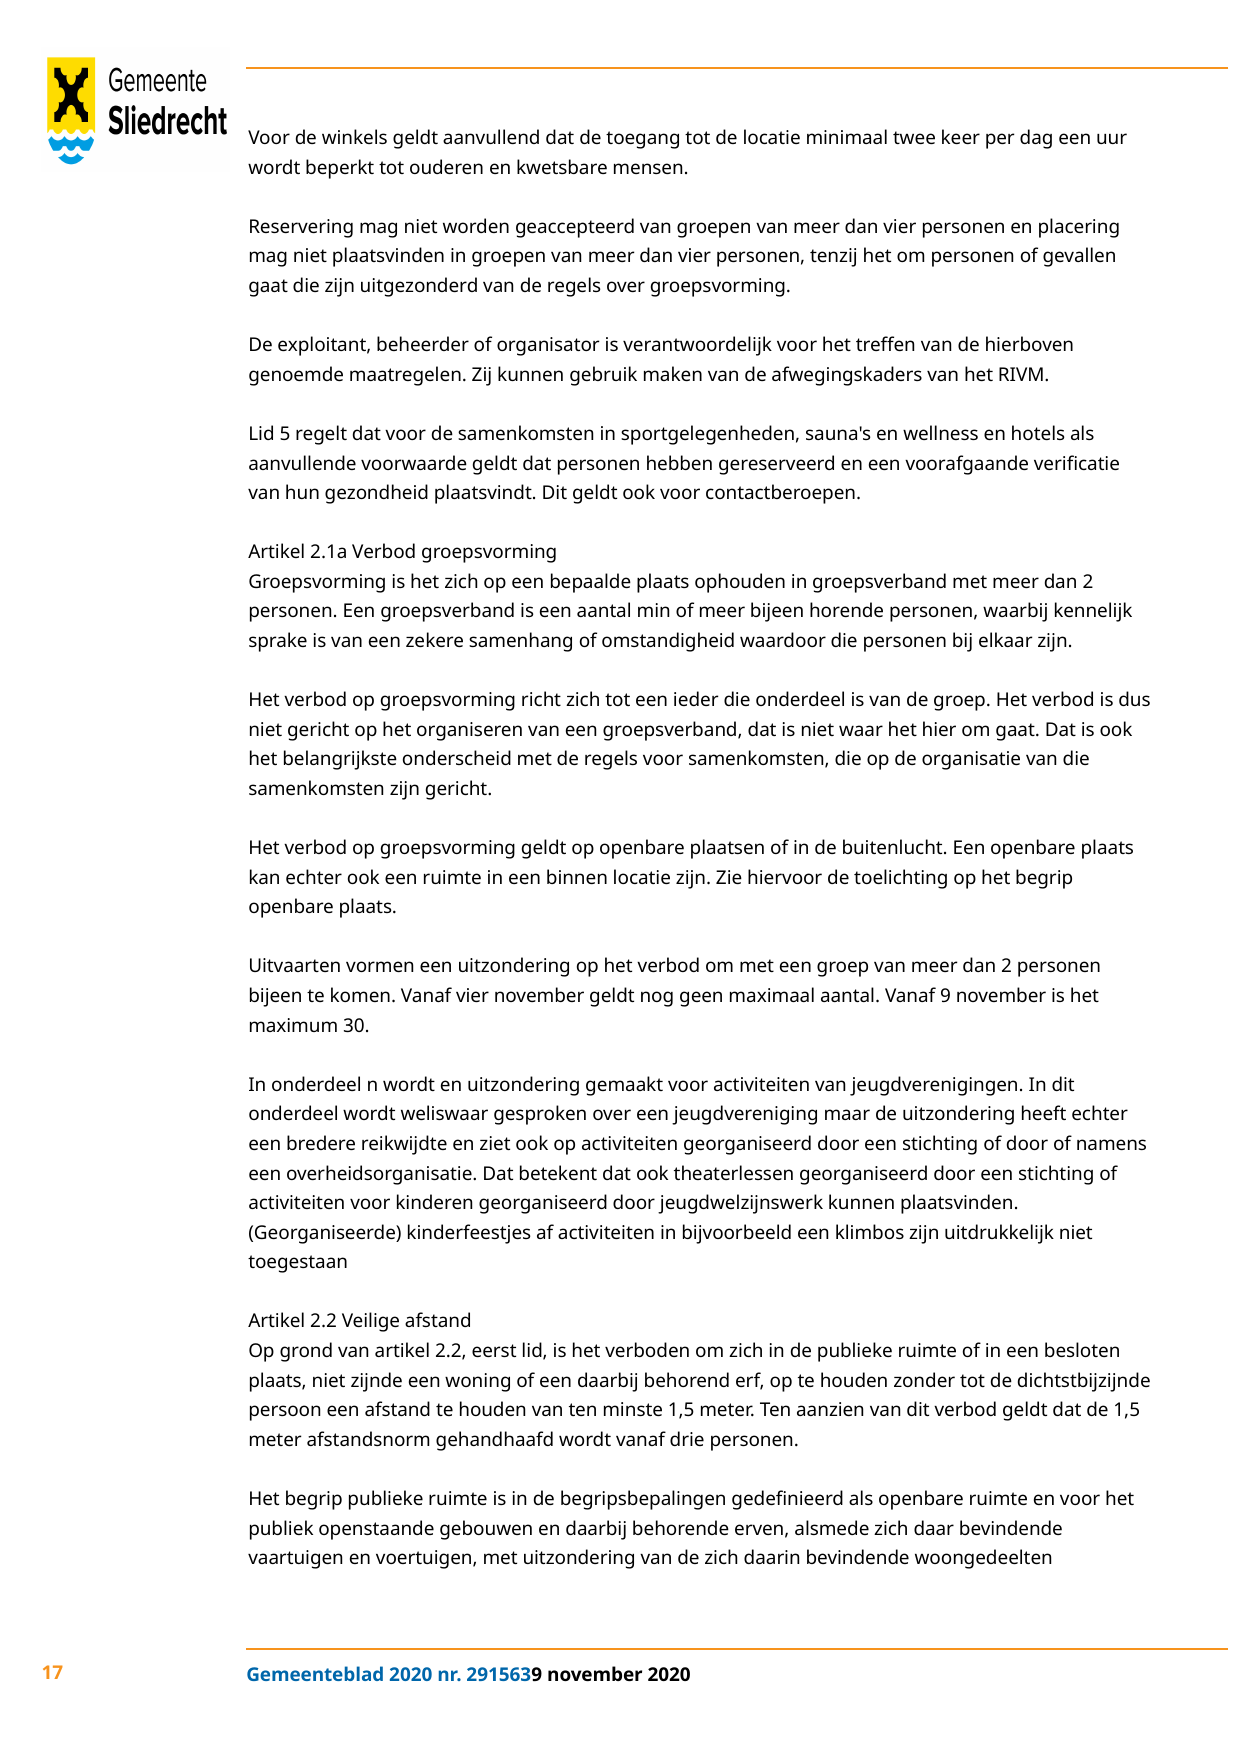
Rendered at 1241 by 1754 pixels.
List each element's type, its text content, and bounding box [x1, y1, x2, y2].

text Het verbod op groepsvorming geldt op openbare plaatsen of in de buitenlucht. Een openbare plaats kan echter ook een ruimte in een binnen locatie zijn. Zie hiervoor de toelichting op het begrip openbare plaats. [248, 834, 1152, 919]
text In onderdeel n wordt en uitzondering gemaakt voor activiteiten van jeugdverenigingen. In dit onderdeel wordt weliswaar gesproken over een jeugdvereniging maar de uitzondering heeft echter een bredere reikwijdte en ziet ook op activiteiten georganiseerd door een stichting of door of namens een overheidsorganisatie. Dat betekent dat ook theaterlessen georganiseerd door een stichting of activiteiten voor kinderen georganiseerd door jeugdwelzijnswerk kunnen plaatsvinden. (Georganiseerde) kinderfeestjes af activiteiten in bijvoorbeeld een klimbos zijn uitdrukkelijk niet toegestaan [248, 1071, 1152, 1274]
picture [41, 47, 231, 172]
text Voor de winkels geldt aanvullend dat de toegang tot de locatie minimaal twee keer per dag een uur wordt beperkt tot ouderen en kwetsbare mensen. [248, 124, 1152, 180]
text Het begrip publieke ruimte is in de begripsbepalingen gedefinieerd als openbare ruimte en voor het publiek openstaande gebouwen en daarbij behorende erven, alsmede zich daar bevindende vaartuigen en voertuigen, met uitzondering van de zich daarin bevindende woongedeelten [248, 1485, 1152, 1570]
text Het verbod op groepsvorming richt zich tot een ieder die onderdeel is van de groep. Het verbod is dus niet gericht op het organiseren van een groepsverband, dat is niet waar het hier om gaat. Dat is ook het belangrijkste onderscheid met de regels voor samenkomsten, die op de organisatie van die samenkomsten zijn gericht. [248, 686, 1152, 801]
text Artikel 2.1a Verbod groepsvorming [248, 538, 1152, 564]
text Groepsvorming is het zich op een bepaalde plaats ophouden in groepsverband met meer dan 2 personen. Een groepsverband is een aantal min of meer bijeen horende personen, waarbij kennelijk sprake is van een zekere samenhang of omstandigheid waardoor die personen bij elkaar zijn. [248, 568, 1152, 653]
text Op grond van artikel 2.2, eerst lid, is het verboden om zich in de publieke ruimte of in een besloten plaats, niet zijnde een woning of een daarbij behorend erf, op te houden zonder tot de dichtstbijzijnde persoon een afstand te houden van ten minste 1,5 meter. Ten aanzien van dit verbod geldt dat de 1,5 meter afstandsnorm gehandhaafd wordt vanaf drie personen. [248, 1337, 1152, 1452]
text Uitvaarten vormen een uitzondering op het verbod om met een groep van meer dan 2 personen bijeen te komen. Vanaf vier november geldt nog geen maximaal aantal. Vanaf 9 november is het maximum 30. [248, 953, 1152, 1038]
text De exploitant, beheerder of organisator is verantwoordelijk voor het treffen van de hierboven genoemde maatregelen. Zij kunnen gebruik maken van de afwegingskaders van het RIVM. [248, 331, 1152, 387]
text Reservering mag niet worden geaccepteerd van groepen van meer dan vier personen en placering mag niet plaatsvinden in groepen van meer dan vier personen, tenzij het om personen of gevallen gaat die zijn uitgezonderd van de regels over groepsvorming. [248, 213, 1152, 298]
text Lid 5 regelt dat voor de samenkomsten in sportgelegenheden, sauna's en wellness en hotels als aanvullende voorwaarde geldt dat personen hebben gereserveerd en een voorafgaande verificatie van hun gezondheid plaatsvindt. Dit geldt ook voor contactberoepen. [248, 420, 1152, 505]
text Artikel 2.2 Veilige afstand [248, 1308, 1152, 1333]
